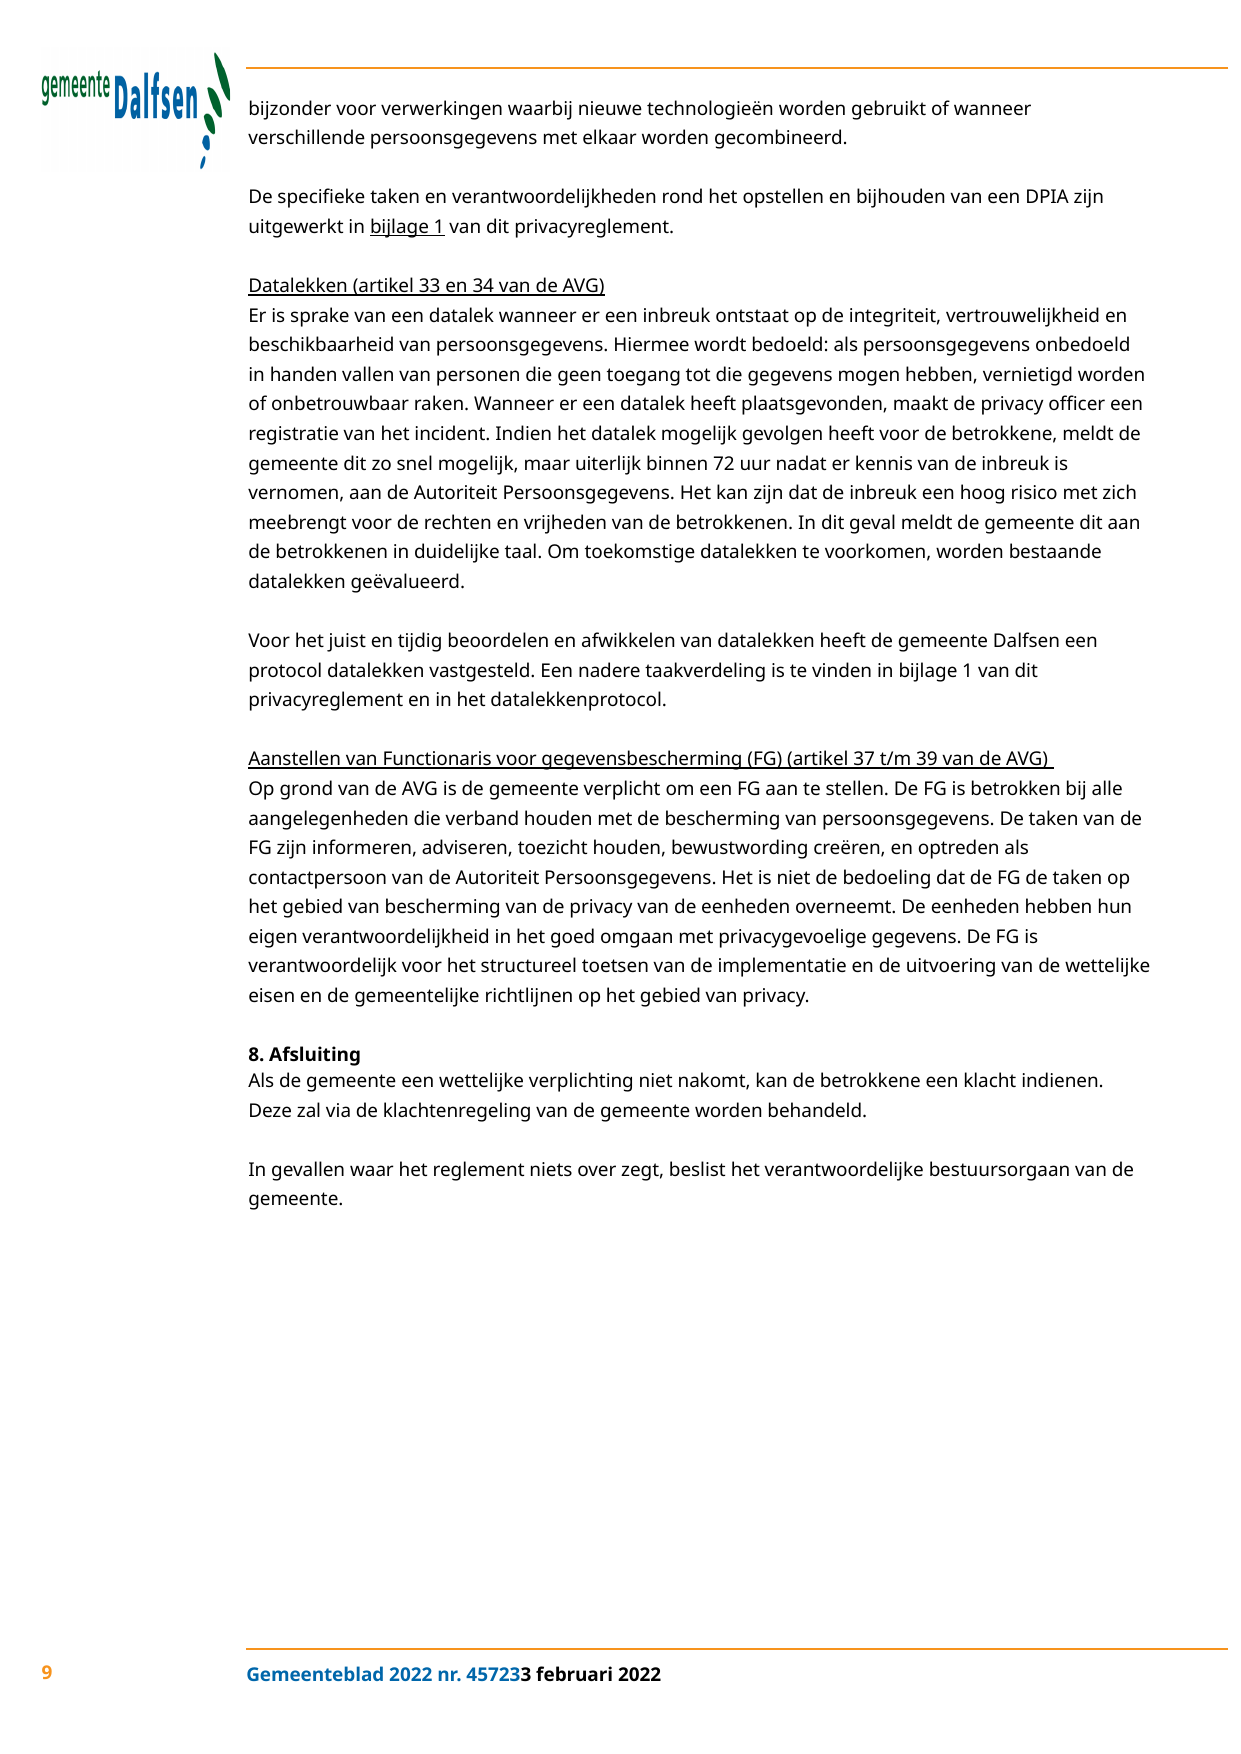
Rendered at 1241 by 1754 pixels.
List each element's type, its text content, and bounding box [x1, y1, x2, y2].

picture [41, 47, 231, 172]
text De specifieke taken en verantwoordelijkheden rond het opstellen en bijhouden van een DPIA zijn uitgewerkt in bijlage 1 van dit privacyreglement. [248, 183, 1152, 239]
text Er is sprake van een datalek wanneer er een inbreuk ontstaat op de integriteit, vertrouwelijkheid en beschikbaarheid van persoonsgegevens. Hiermee wordt bedoeld: als persoonsgegevens onbedoeld in handen vallen van personen die geen toegang tot die gegevens mogen hebben, vernietigd worden of onbetrouwbaar raken. Wanneer er een datalek heeft plaatsgevonden, maakt de privacy officer een registratie van het incident. Indien het datalek mogelijk gevolgen heeft voor de betrokkene, meldt de gemeente dit zo snel mogelijk, maar uiterlijk binnen 72 uur nadat er kennis van de inbreuk is vernomen, aan de Autoriteit Persoonsgegevens. Het kan zijn dat de inbreuk een hoog risico met zich meebrengt voor de rechten en vrijheden van de betrokkenen. In dit geval meldt de gemeente dit aan de betrokkenen in duidelijke taal. Om toekomstige datalekken te voorkomen, worden bestaande datalekken geëvalueerd. [248, 302, 1152, 594]
text Aanstellen van Functionaris voor gegevensbescherming (FG) (artikel 37 t/m 39 van de AVG) [248, 746, 1152, 771]
text 8. Afsluiting [248, 1041, 1152, 1067]
text In gevallen waar het reglement niets over zegt, beslist het verantwoordelijke bestuursorgaan van de gemeente. [248, 1156, 1152, 1211]
text bijzonder voor verwerkingen waarbij nieuwe technologieën worden gebruikt of wanneer verschillende persoonsgegevens met elkaar worden gecombineerd. [248, 95, 1152, 150]
text Op grond van de AVG is de gemeente verplicht om een FG aan te stellen. De FG is betrokken bij alle aangelegenheden die verband houden met de bescherming van persoonsgegevens. De taken van de FG zijn informeren, adviseren, toezicht houden, bewustwording creëren, en optreden als contactpersoon van de Autoriteit Persoonsgegevens. Het is niet de bedoeling dat de FG de taken op het gebied van bescherming van de privacy van de eenheden overneemt. De eenheden hebben hun eigen verantwoordelijkheid in het goed omgaan met privacygevoelige gegevens. De FG is verantwoordelijk voor het structureel toetsen van de implementatie en de uitvoering van de wettelijke eisen en de gemeentelijke richtlijnen op het gebied van privacy. [248, 775, 1152, 1008]
text Datalekken (artikel 33 en 34 van de AVG) [248, 272, 1152, 298]
text Voor het juist en tijdig beoordelen en afwikkelen van datalekken heeft de gemeente Dalfsen een protocol datalekken vastgesteld. Een nadere taakverdeling is te vinden in bijlage 1 van dit privacyreglement en in het datalekkenprotocol. [248, 627, 1152, 712]
text Als de gemeente een wettelijke verplichting niet nakomt, kan de betrokkene een klacht indienen. Deze zal via de klachtenregeling van de gemeente worden behandeld. [248, 1067, 1152, 1122]
